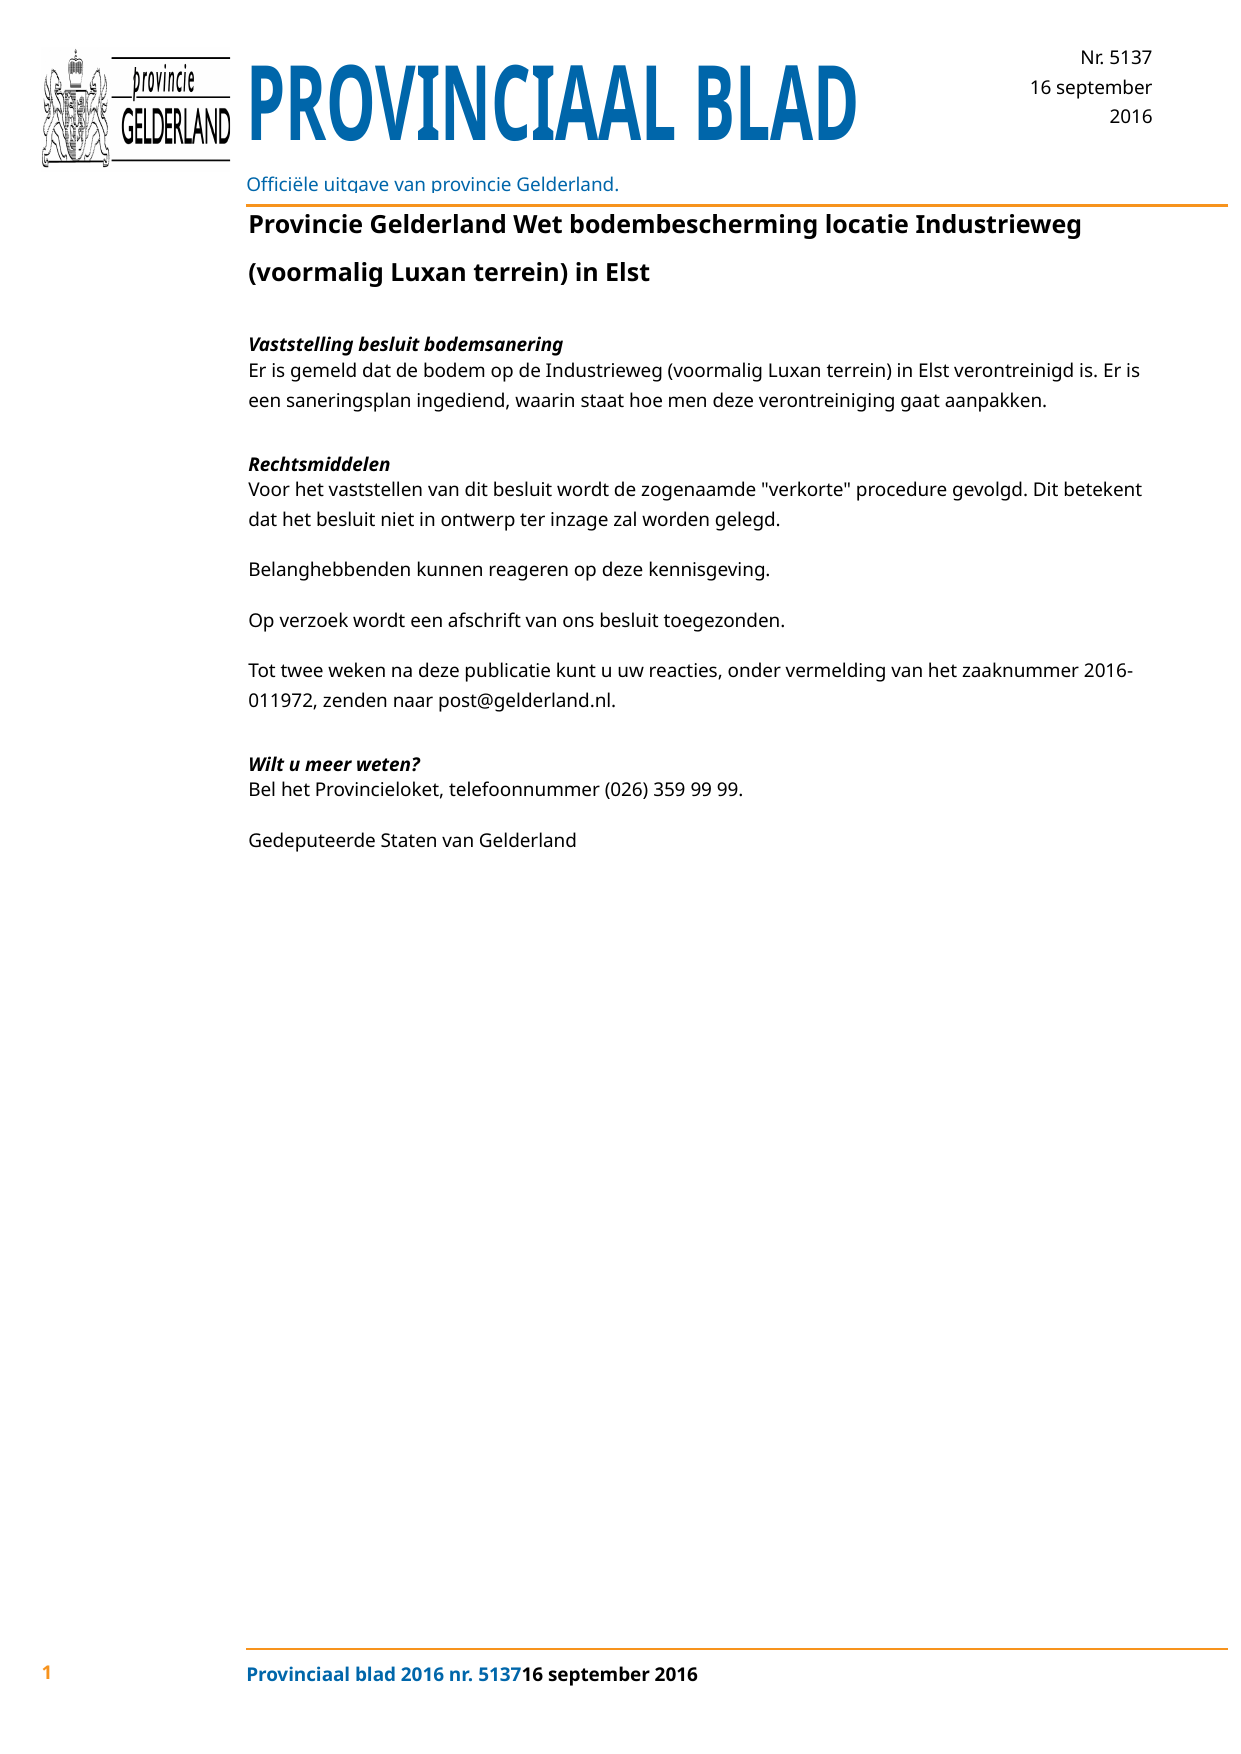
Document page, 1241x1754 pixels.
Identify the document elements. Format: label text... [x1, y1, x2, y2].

text Wilt u meer weten? [248, 751, 1152, 777]
text Vaststelling besluit bodemsanering [248, 331, 1152, 357]
text Er is gemeld dat de bodem op de Industrieweg (voormalig Luxan terrein) in Elst verontreinigd is. Er is een saneringsplan ingediend, waarin staat hoe men deze verontreiniging gaat aanpakken. [248, 357, 1152, 412]
text Voor het vaststellen van dit besluit wordt de zogenaamde "verkorte" procedure gevolgd. Dit betekent dat het besluit niet in ontwerp ter inzage zal worden gelegd. [248, 476, 1152, 532]
text Tot twee weken na deze publicatie kunt u uw reacties, onder vermelding van het zaaknummer 2016-011972, zenden naar post@gelderland.nl. [248, 657, 1152, 713]
text Rechtsmiddelen [248, 451, 1152, 476]
text Gedeputeerde Staten van Gelderland [248, 827, 1152, 853]
text Belanghebbenden kunnen reageren op deze kennisgeving. [248, 556, 1152, 582]
text Bel het Provincieloket, telefoonnummer (026) 359 99 99. [248, 777, 1152, 802]
text Provincie Gelderland Wet bodembescherming locatie Industrieweg (voormalig Luxan terrein) in Elst [248, 207, 1152, 288]
picture [41, 47, 231, 172]
text Op verzoek wordt een afschrift van ons besluit toegezonden. [248, 607, 1152, 633]
